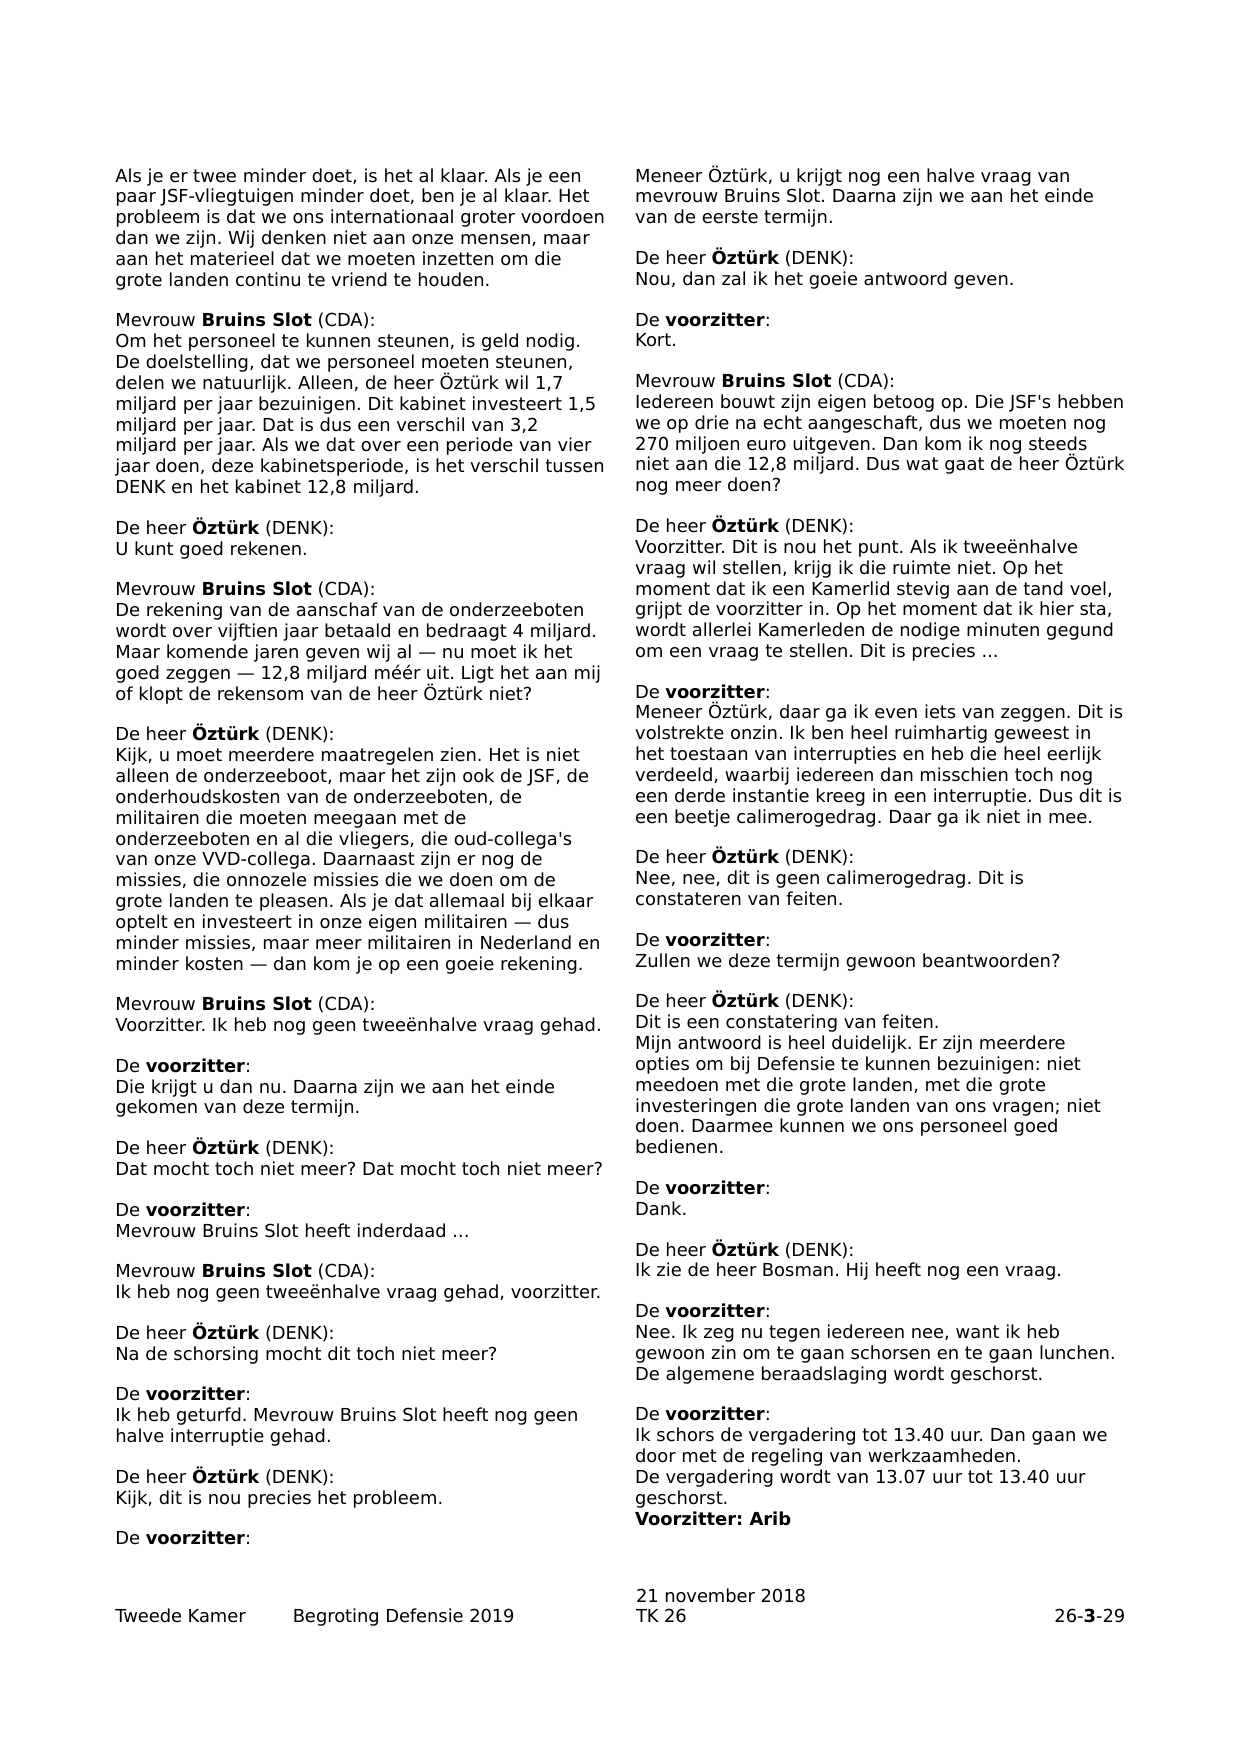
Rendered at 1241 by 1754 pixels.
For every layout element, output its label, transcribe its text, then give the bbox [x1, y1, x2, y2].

text Voorzitter. Ik heb nog geen tweeënhalve vraag gehad. [115, 1015, 605, 1036]
text De voorzitter: [635, 1404, 1125, 1425]
text Ik heb nog geen tweeënhalve vraag gehad, voorzitter. [115, 1282, 605, 1303]
text Voorzitter: Arib [635, 1508, 1125, 1529]
text U kunt goed rekenen. [115, 538, 605, 559]
text De voorzitter: [115, 1199, 605, 1220]
text Om het personeel te kunnen steunen, is geld nodig. De doelstelling, dat we personeel moeten steunen, delen we natuurlijk. Alleen, de heer Öztürk wil 1,7 miljard per jaar bezuinigen. Dit kabinet investeert 1,5 miljard per jaar. Dat is dus een verschil van 3,2 miljard per jaar. Als we dat over een periode van vier jaar doen, deze kabinetsperiode, is het verschil tussen DENK en het kabinet 12,8 miljard. [115, 331, 605, 498]
text Ik zie de heer Bosman. Hij heeft nog een vraag. [635, 1260, 1125, 1281]
text Dit is een constatering van feiten. [635, 1012, 1125, 1033]
text Mevrouw Bruins Slot (CDA): [115, 994, 605, 1015]
text Zullen we deze termijn gewoon beantwoorden? [635, 950, 1125, 971]
text De heer Öztürk (DENK): [635, 991, 1125, 1012]
text De heer Öztürk (DENK): [115, 724, 605, 745]
text De heer Öztürk (DENK): [635, 248, 1125, 268]
text Als je er twee minder doet, is het al klaar. Als je een paar JSF-vliegtuigen minder doet, ben je al klaar. Het probleem is dat we ons internationaal groter voordoen dan we zijn. Wij denken niet aan onze mensen, maar aan het materieel dat we moeten inzetten om die grote landen continu te vriend te houden. [115, 165, 605, 290]
text Meneer Öztürk, u krijgt nog een halve vraag van mevrouw Bruins Slot. Daarna zijn we aan het einde van de eerste termijn. [635, 165, 1125, 228]
text De voorzitter: [115, 1384, 605, 1405]
text De heer Öztürk (DENK): [115, 1323, 605, 1343]
text De voorzitter: [115, 1056, 605, 1076]
text De heer Öztürk (DENK): [115, 1467, 605, 1487]
text De voorzitter: [635, 1301, 1125, 1322]
text De voorzitter: [635, 930, 1125, 950]
text Nee, nee, dit is geen calimerogedrag. Dit is constateren van feiten. [635, 868, 1125, 910]
text Ik heb geturfd. Mevrouw Bruins Slot heeft nog geen halve interruptie gehad. [115, 1405, 605, 1447]
text De heer Öztürk (DENK): [635, 1239, 1125, 1260]
text De heer Öztürk (DENK): [115, 518, 605, 538]
text Meneer Öztürk, daar ga ik even iets van zeggen. Dit is volstrekte onzin. Ik ben heel ruimhartig geweest in het toestaan van interrupties en heb die heel eerlijk verdeeld, waarbij iedereen dan misschien toch nog een derde instantie kreeg in een interruptie. Dus dit is een beetje calimerogedrag. Daar ga ik niet in mee. [635, 702, 1125, 827]
text De heer Öztürk (DENK): [115, 1138, 605, 1159]
text De algemene beraadslaging wordt geschorst. [635, 1363, 1125, 1384]
text De voorzitter: [115, 1528, 605, 1549]
text De vergadering wordt van 13.07 uur tot 13.40 uur geschorst. [635, 1467, 1125, 1508]
text Kijk, dit is nou precies het probleem. [115, 1487, 605, 1508]
text Mevrouw Bruins Slot heeft inderdaad ... [115, 1220, 605, 1241]
text De heer Öztürk (DENK): [635, 516, 1125, 537]
text Mevrouw Bruins Slot (CDA): [635, 371, 1125, 392]
text Mijn antwoord is heel duidelijk. Er zijn meerdere opties om bij Defensie te kunnen bezuinigen: niet meedoen met die grote landen, met die grote investeringen die grote landen van ons vragen; niet doen. Daarmee kunnen we ons personeel goed bedienen. [635, 1033, 1125, 1158]
text Kort. [635, 330, 1125, 351]
text Ik schors de vergadering tot 13.40 uur. Dan gaan we door met de regeling van werkzaamheden. [635, 1425, 1125, 1467]
text Kijk, u moet meerdere maatregelen zien. Het is niet alleen de onderzeeboot, maar het zijn ook de JSF, de onderhoudskosten van de onderzeeboten, de militairen die moeten meegaan met de onderzeeboten en al die vliegers, die oud-collega's van onze VVD-collega. Daarnaast zijn er nog de missies, die onnozele missies die we doen om de grote landen te pleasen. Als je dat allemaal bij elkaar optelt en investeert in onze eigen militairen — dus minder missies, maar meer militairen in Nederland en minder kosten — dan kom je op een goeie rekening. [115, 745, 605, 974]
text Dank. [635, 1198, 1125, 1219]
text De voorzitter: [635, 1178, 1125, 1198]
text De rekening van de aanschaf van de onderzeeboten wordt over vijftien jaar betaald en bedraagt 4 miljard. Maar komende jaren geven wij al — nu moet ik het goed zeggen — 12,8 miljard méér uit. Ligt het aan mij of klopt de rekensom van de heer Öztürk niet? [115, 600, 605, 704]
text Die krijgt u dan nu. Daarna zijn we aan het einde gekomen van deze termijn. [115, 1076, 605, 1118]
text Voorzitter. Dit is nou het punt. Als ik tweeënhalve vraag wil stellen, krijg ik die ruimte niet. Op het moment dat ik een Kamerlid stevig aan de tand voel, grijpt de voorzitter in. Op het moment dat ik hier sta, wordt allerlei Kamerleden de nodige minuten gegund om een vraag te stellen. Dit is precies ... [635, 537, 1125, 662]
text Nee. Ik zeg nu tegen iedereen nee, want ik heb gewoon zin om te gaan schorsen en te gaan lunchen. [635, 1322, 1125, 1363]
text Mevrouw Bruins Slot (CDA): [115, 310, 605, 331]
text Dat mocht toch niet meer? Dat mocht toch niet meer? [115, 1159, 605, 1179]
text Nou, dan zal ik het goeie antwoord geven. [635, 268, 1125, 289]
text De voorzitter: [635, 682, 1125, 702]
text Mevrouw Bruins Slot (CDA): [115, 1261, 605, 1282]
text De voorzitter: [635, 309, 1125, 330]
text Na de schorsing mocht dit toch niet meer? [115, 1343, 605, 1364]
text Mevrouw Bruins Slot (CDA): [115, 579, 605, 600]
text Iedereen bouwt zijn eigen betoog op. Die JSF's hebben we op drie na echt aangeschaft, dus we moeten nog 270 miljoen euro uitgeven. Dan kom ik nog steeds niet aan die 12,8 miljard. Dus wat gaat de heer Öztürk nog meer doen? [635, 392, 1125, 496]
text De heer Öztürk (DENK): [635, 847, 1125, 868]
